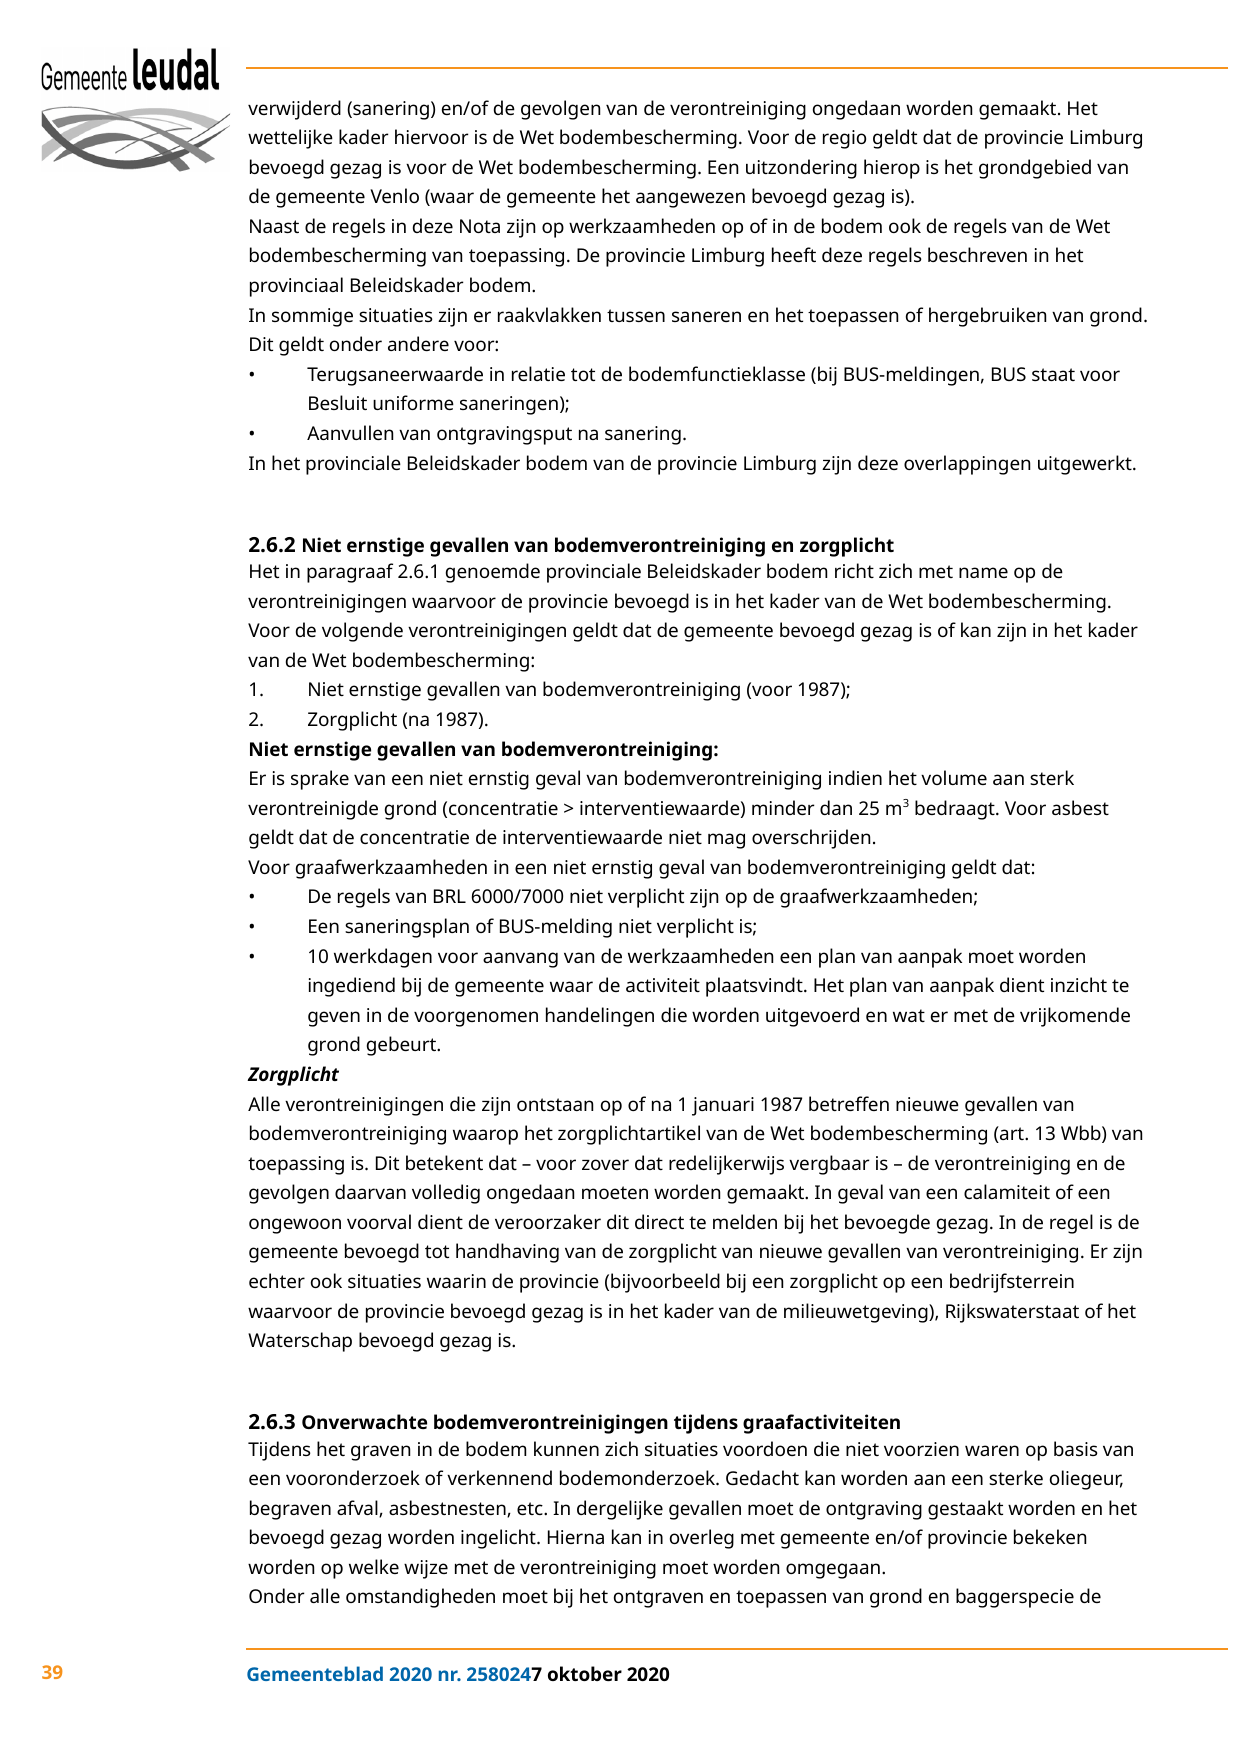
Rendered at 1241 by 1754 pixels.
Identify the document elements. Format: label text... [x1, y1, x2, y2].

list Niet ernstige gevallen van bodemverontreiniging (voor 1987); [248, 677, 1152, 702]
text Alle verontreinigingen die zijn ontstaan op of na 1 januari 1987 betreffen nieuwe gevallen van bodemverontreiniging waarop het zorgplichtartikel van de Wet bodembescherming (art. 13 Wbb) van toepassing is. Dit betekent dat – voor zover dat redelijkerwijs vergbaar is – de verontreiniging en de gevolgen daarvan volledig ongedaan moeten worden gemaakt. In geval van een calamiteit of een ongewoon voorval dient de veroorzaker dit direct te melden bij het bevoegde gezag. In de regel is de gemeente bevoegd tot handhaving van de zorgplicht van nieuwe gevallen van verontreiniging. Er zijn echter ook situaties waarin de provincie (bijvoorbeeld bij een zorgplicht op een bedrijfsterrein waarvoor de provincie bevoegd gezag is in het kader van de milieuwetgeving), Rijkswaterstaat of het Waterschap bevoegd gezag is. [248, 1091, 1152, 1353]
text In het provinciale Beleidskader bodem van de provincie Limburg zijn deze overlappingen uitgewerkt. [248, 450, 1152, 476]
text Onder alle omstandigheden moet bij het ontgraven en toepassen van grond en baggerspecie de [248, 1584, 1152, 1609]
text Tijdens het graven in de bodem kunnen zich situaties voordoen die niet voorzien waren op basis van een vooronderzoek of verkennend bodemonderzoek. Gedacht kan worden aan een sterke oliegeur, begraven afval, asbestnesten, etc. In dergelijke gevallen moet de ontgraving gestaakt worden en het bevoegd gezag worden ingelicht. Hierna kan in overleg met gemeente en/of provincie bekeken worden op welke wijze met de verontreiniging moet worden omgegaan. [248, 1436, 1152, 1580]
picture [41, 47, 231, 172]
list De regels van BRL 6000/7000 niet verplicht zijn op de graafwerkzaamheden; [248, 884, 1152, 909]
list 10 werkdagen voor aanvang van de werkzaamheden een plan van aanpak moet worden ingediend bij de gemeente waar de activiteit plaatsvindt. Het plan van aanpak dient inzicht te geven in de voorgenomen handelingen die worden uitgevoerd en wat er met de vrijkomende grond gebeurt. [248, 943, 1152, 1057]
list Aanvullen van ontgravingsput na sanering. [248, 420, 1152, 446]
list Een saneringsplan of BUS-melding niet verplicht is; [248, 913, 1152, 939]
text Voor graafwerkzaamheden in een niet ernstig geval van bodemverontreiniging geldt dat: [248, 854, 1152, 880]
text Er is sprake van een niet ernstig geval van bodemverontreiniging indien het volume aan sterk verontreinigde grond (concentratie > interventiewaarde) minder dan 25 m3 bedraagt. Voor asbest geldt dat de concentratie de interventiewaarde niet mag overschrijden. [248, 765, 1152, 850]
text Zorgplicht [248, 1061, 1152, 1087]
text In sommige situaties zijn er raakvlakken tussen saneren en het toepassen of hergebruiken van grond. Dit geldt onder andere voor: [248, 302, 1152, 357]
text 2.6.3 Onverwachte bodemverontreinigingen tijdens graafactiviteiten [248, 1407, 1152, 1436]
text Niet ernstige gevallen van bodemverontreiniging: [248, 736, 1152, 761]
text Het in paragraaf 2.6.1 genoemde provinciale Beleidskader bodem richt zich met name op de verontreinigingen waarvoor de provincie bevoegd is in het kader van de Wet bodembescherming. Voor de volgende verontreinigingen geldt dat de gemeente bevoegd gezag is of kan zijn in het kader van de Wet bodembescherming: [248, 558, 1152, 673]
list Zorgplicht (na 1987). [248, 706, 1152, 732]
text Naast de regels in deze Nota zijn op werkzaamheden op of in de bodem ook de regels van de Wet bodembescherming van toepassing. De provincie Limburg heeft deze regels beschreven in het provinciaal Beleidskader bodem. [248, 213, 1152, 298]
list Terugsaneerwaarde in relatie tot de bodemfunctieklasse (bij BUS-meldingen, BUS staat voor Besluit uniforme saneringen); [248, 361, 1152, 416]
text verwijderd (sanering) en/of de gevolgen van de verontreiniging ongedaan worden gemaakt. Het wettelijke kader hiervoor is de Wet bodembescherming. Voor de regio geldt dat de provincie Limburg bevoegd gezag is voor de Wet bodembescherming. Een uitzondering hierop is het grondgebied van de gemeente Venlo (waar de gemeente het aangewezen bevoegd gezag is). [248, 95, 1152, 209]
text 2.6.2 Niet ernstige gevallen van bodemverontreiniging en zorgplicht [248, 530, 1152, 558]
